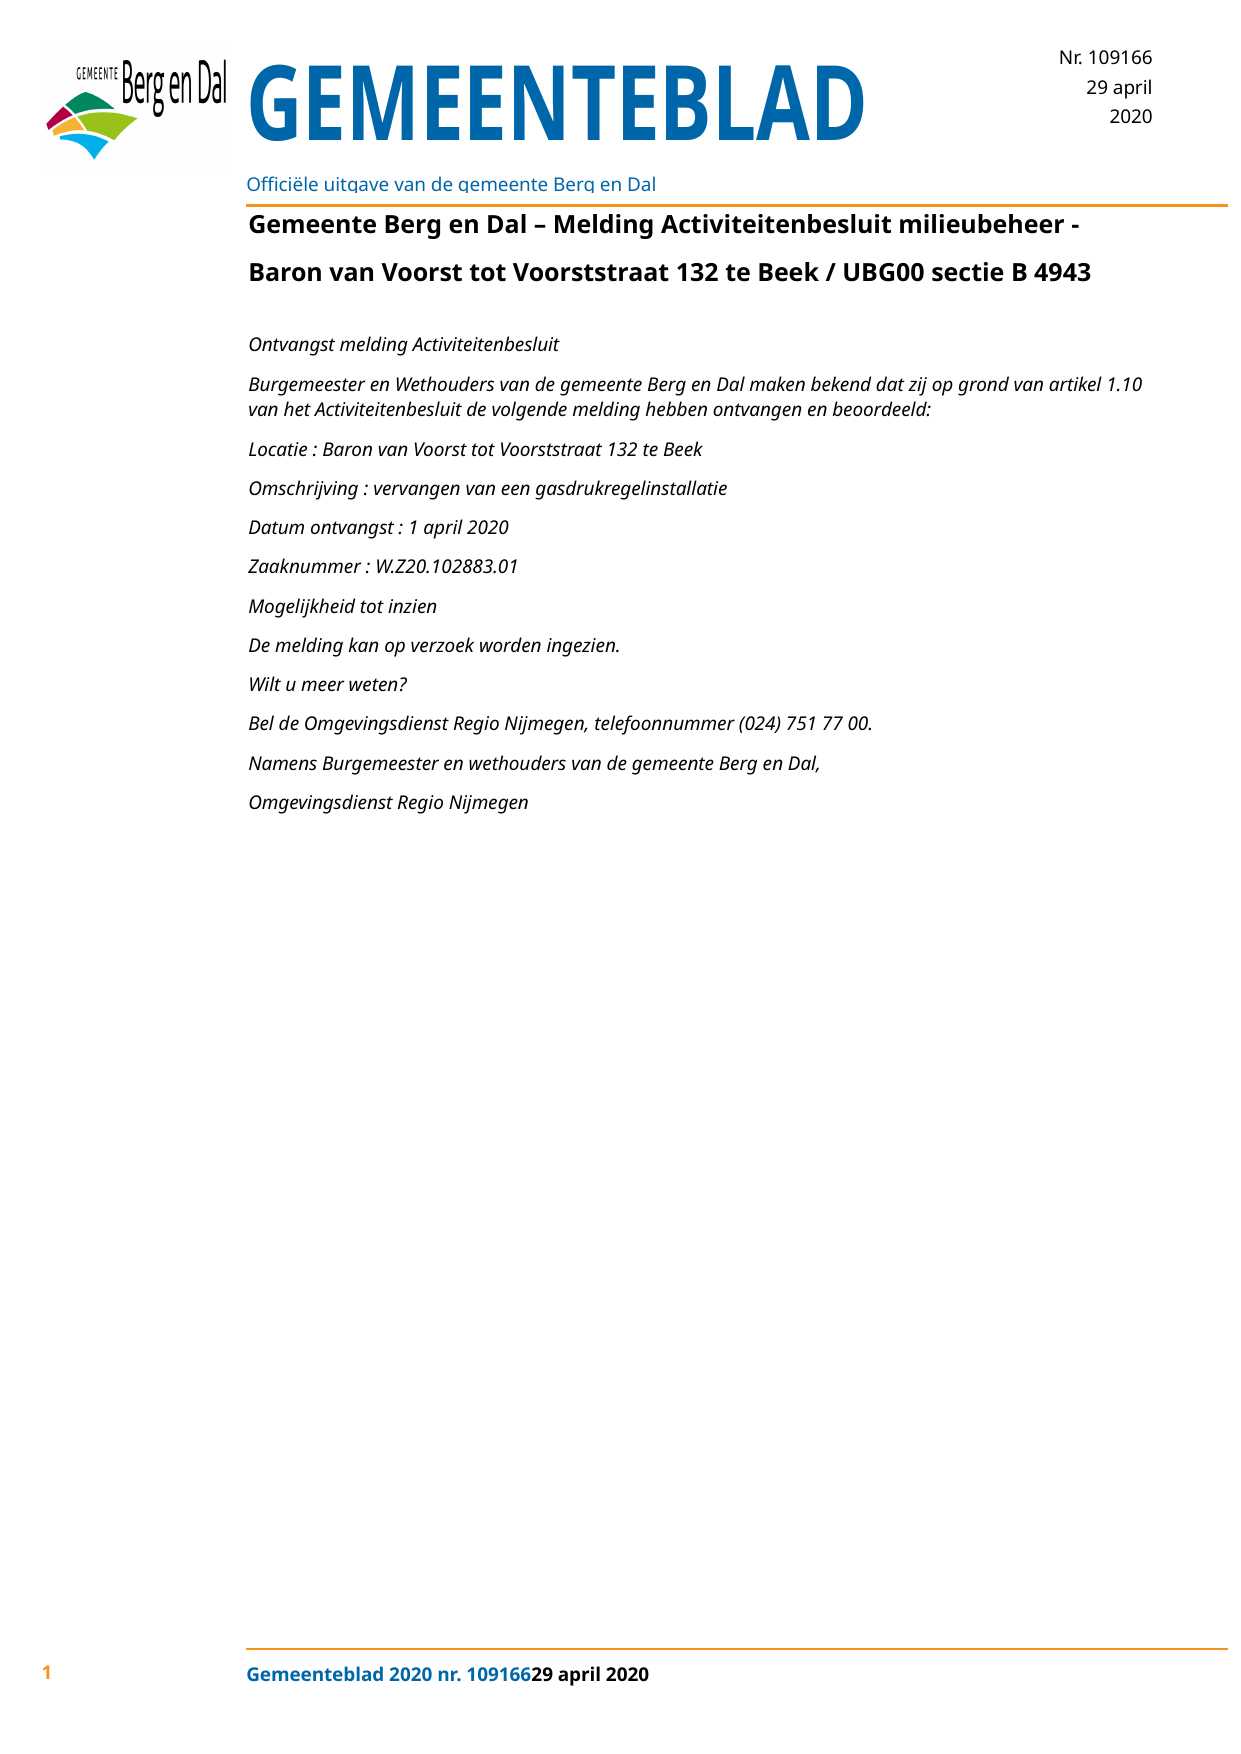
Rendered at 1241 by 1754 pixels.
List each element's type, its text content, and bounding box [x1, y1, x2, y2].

text De melding kan op verzoek worden ingezien. [248, 632, 1152, 658]
text Locatie : Baron van Voorst tot Voorststraat 132 te Beek [248, 436, 1152, 461]
text Wilt u meer weten? [248, 671, 1152, 697]
text Omschrijving : vervangen van een gasdrukregelinstallatie [248, 475, 1152, 501]
text Namens Burgemeester en wethouders van de gemeente Berg en Dal, [248, 750, 1152, 776]
text Datum ontvangst : 1 april 2020 [248, 514, 1152, 540]
text Burgemeester en Wethouders van de gemeente Berg en Dal maken bekend dat zij op grond van artikel 1.10 van het Activiteitenbesluit de volgende melding hebben ontvangen en beoordeeld: [248, 371, 1152, 422]
text Mogelijkheid tot inzien [248, 593, 1152, 618]
text Ontvangst melding Activiteitenbesluit [248, 331, 1152, 357]
picture [41, 47, 231, 172]
text Bel de Omgevingsdienst Regio Nijmegen, telefoonnummer (024) 751 77 00. [248, 711, 1152, 736]
text Zaaknummer : W.Z20.102883.01 [248, 553, 1152, 579]
text Omgevingsdienst Regio Nijmegen [248, 789, 1152, 815]
text Gemeente Berg en Dal – Melding Activiteitenbesluit milieubeheer - Baron van Voorst tot Voorststraat 132 te Beek / UBG00 sectie B 4943 [248, 207, 1152, 288]
